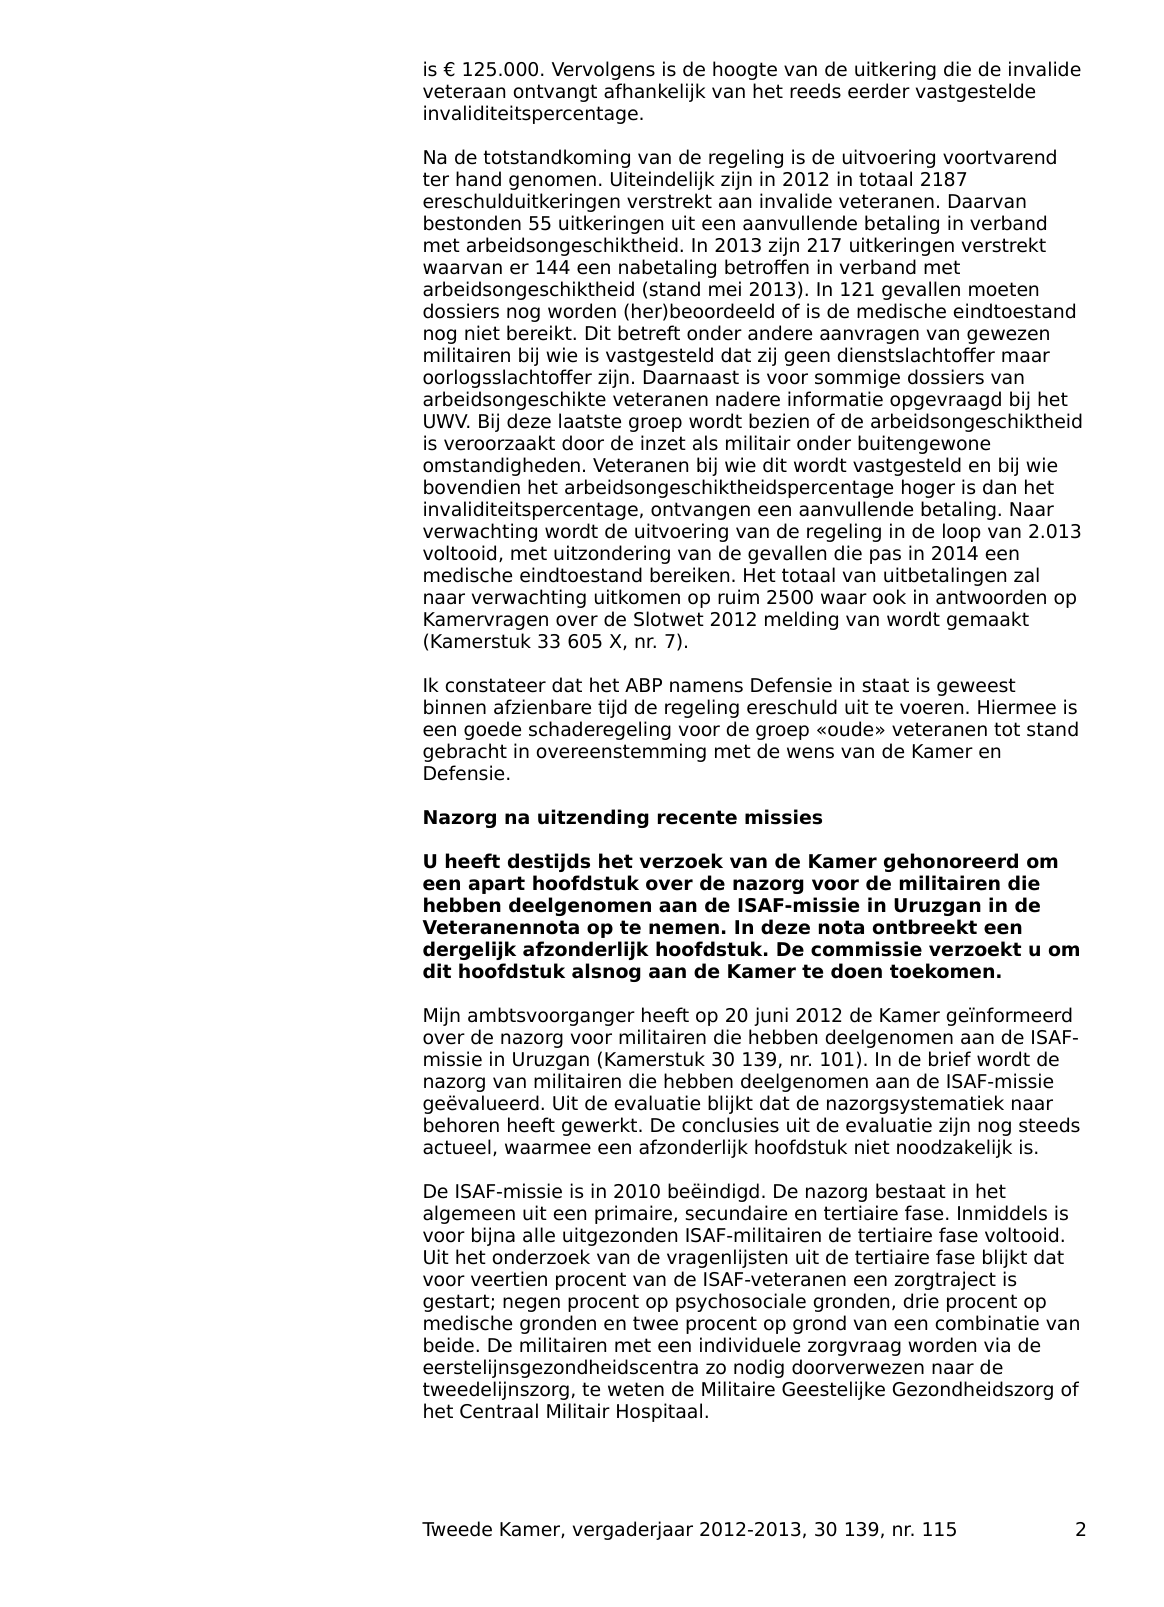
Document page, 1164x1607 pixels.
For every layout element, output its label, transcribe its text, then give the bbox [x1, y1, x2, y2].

text U heeft destijds het verzoek van de Kamer gehonoreerd om een apart hoofdstuk over de nazorg voor de militairen die hebben deelgenomen aan de ISAF-missie in Uruzgan in de Veteranennota op te nemen. In deze nota ontbreekt een dergelijk afzonderlijk hoofdstuk. De commissie verzoekt u om dit hoofdstuk alsnog aan de Kamer te doen toekomen. [422, 851, 1087, 983]
text Mijn ambtsvoorganger heeft op 20 juni 2012 de Kamer geïnformeerd over de nazorg voor militairen die hebben deelgenomen aan de ISAF-missie in Uruzgan (Kamerstuk 30 139, nr. 101). In de brief wordt de nazorg van militairen die hebben deelgenomen aan de ISAF-missie geëvalueerd. Uit de evaluatie blijkt dat de nazorgsystematiek naar behoren heeft gewerkt. De conclusies uit de evaluatie zijn nog steeds actueel, waarmee een afzonderlijk hoofdstuk niet noodzakelijk is. [422, 1005, 1087, 1159]
text Ik constateer dat het ABP namens Defensie in staat is geweest binnen afzienbare tijd de regeling ereschuld uit te voeren. Hiermee is een goede schaderegeling voor de groep «oude» veteranen tot stand gebracht in overeenstemming met de wens van de Kamer en Defensie. [422, 675, 1087, 785]
text is € 125.000. Vervolgens is de hoogte van de uitkering die de invalide veteraan ontvangt afhankelijk van het reeds eerder vastgestelde invaliditeitspercentage. [422, 59, 1087, 125]
text De ISAF-missie is in 2010 beëindigd. De nazorg bestaat in het algemeen uit een primaire, secundaire en tertiaire fase. Inmiddels is voor bijna alle uitgezonden ISAF-militairen de tertiaire fase voltooid. Uit het onderzoek van de vragenlijsten uit de tertiaire fase blijkt dat voor veertien procent van de ISAF-veteranen een zorgtraject is gestart; negen procent op psychosociale gronden, drie procent op medische gronden en twee procent op grond van een combinatie van beide. De militairen met een individuele zorgvraag worden via de eerstelijnsgezondheidscentra zo nodig doorverwezen naar de tweedelijnszorg, te weten de Militaire Geestelijke Gezondheidszorg of het Centraal Militair Hospitaal. [422, 1181, 1087, 1423]
subtitle Nazorg na uitzending recente missies [422, 807, 1087, 829]
text Na de totstandkoming van de regeling is de uitvoering voortvarend ter hand genomen. Uiteindelijk zijn in 2012 in totaal 2187 ereschulduitkeringen verstrekt aan invalide veteranen. Daarvan bestonden 55 uitkeringen uit een aanvullende betaling in verband met arbeidsongeschiktheid. In 2013 zijn 217 uitkeringen verstrekt waarvan er 144 een nabetaling betroffen in verband met arbeidsongeschiktheid (stand mei 2013). In 121 gevallen moeten dossiers nog worden (her)beoordeeld of is de medische eindtoestand nog niet bereikt. Dit betreft onder andere aanvragen van gewezen militairen bij wie is vastgesteld dat zij geen dienstslachtoffer maar oorlogsslachtoffer zijn. Daarnaast is voor sommige dossiers van arbeidsongeschikte veteranen nadere informatie opgevraagd bij het UWV. Bij deze laatste groep wordt bezien of de arbeidsongeschiktheid is veroorzaakt door de inzet als militair onder buitengewone omstandigheden. Veteranen bij wie dit wordt vastgesteld en bij wie bovendien het arbeidsongeschiktheidspercentage hoger is dan het invaliditeitspercentage, ontvangen een aanvullende betaling. Naar verwachting wordt de uitvoering van de regeling in de loop van 2.013 voltooid, met uitzondering van de gevallen die pas in 2014 een medische eindtoestand bereiken. Het totaal van uitbetalingen zal naar verwachting uitkomen op ruim 2500 waar ook in antwoorden op Kamervragen over de Slotwet 2012 melding van wordt gemaakt (Kamerstuk 33 605 X, nr. 7). [422, 147, 1087, 653]
